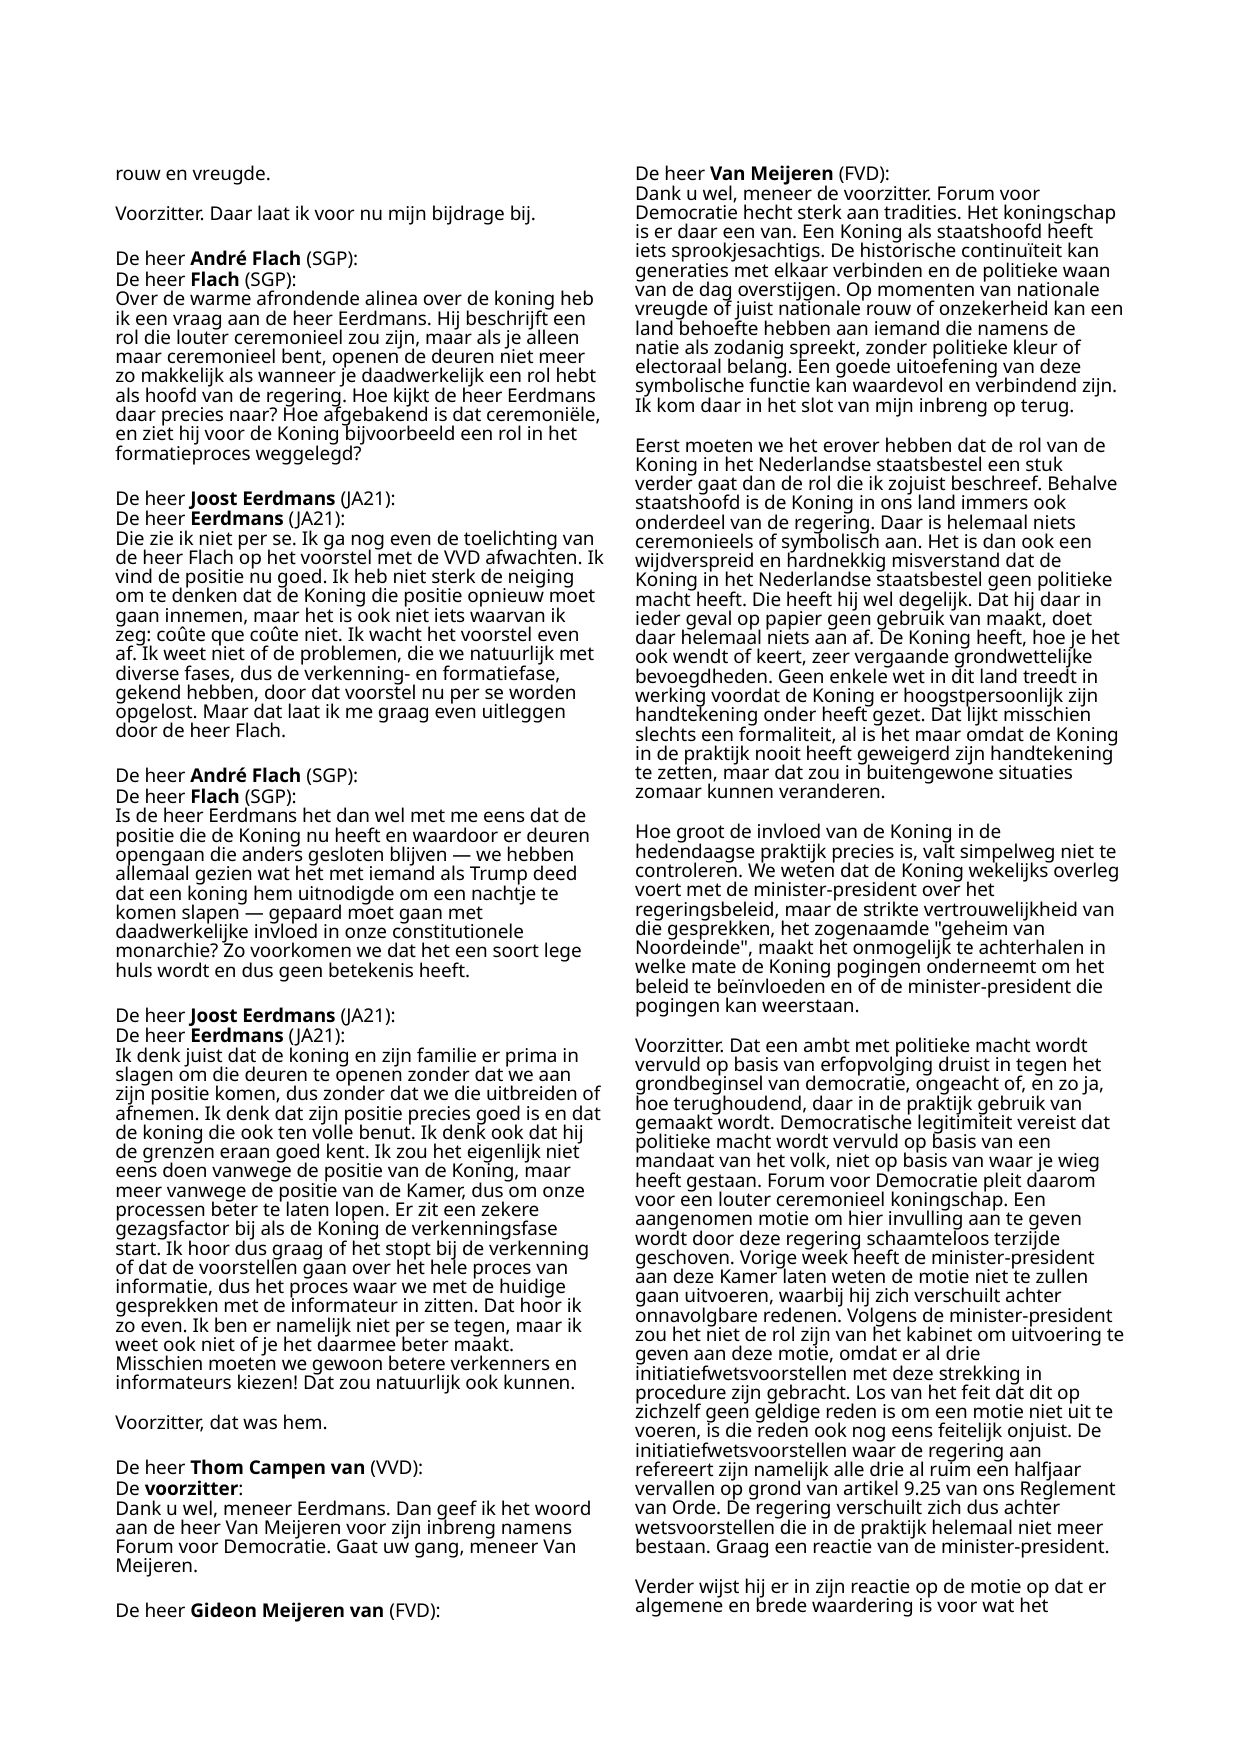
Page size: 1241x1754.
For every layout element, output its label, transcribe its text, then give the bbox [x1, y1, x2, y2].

text Eerst moeten we het erover hebben dat de rol van de Koning in het Nederlandse staatsbestel een stuk verder gaat dan de rol die ik zojuist beschreef. Behalve staatshoofd is de Koning in ons land immers ook onderdeel van de regering. Daar is helemaal niets ceremonieels of symbolisch aan. Het is dan ook een wijdverspreid en hardnekkig misverstand dat de Koning in het Nederlandse staatsbestel geen politieke macht heeft. Die heeft hij wel degelijk. Dat hij daar in ieder geval op papier geen gebruik van maakt, doet daar helemaal niets aan af. De Koning heeft, hoe je het ook wendt of keert, zeer vergaande grondwettelijke bevoegdheden. Geen enkele wet in dit land treedt in werking voordat de Koning er hoogstpersoonlijk zijn handtekening onder heeft gezet. Dat lijkt misschien slechts een formaliteit, al is het maar omdat de Koning in de praktijk nooit heeft geweigerd zijn handtekening te zetten, maar dat zou in buitengewone situaties zomaar kunnen veranderen. [635, 437, 1125, 803]
text De heer Flach (SGP): [115, 788, 605, 807]
text De heer Eerdmans (JA21): [115, 1027, 605, 1047]
text Voorzitter. Dat een ambt met politieke macht wordt vervuld op basis van erfopvolging druist in tegen het grondbeginsel van democratie, ongeacht of, en zo ja, hoe terughoudend, daar in de praktijk gebruik van gemaakt wordt. Democratische legitimiteit vereist dat politieke macht wordt vervuld op basis van een mandaat van het volk, niet op basis van waar je wieg heeft gestaan. Forum voor Democratie pleit daarom voor een louter ceremonieel koningschap. Een aangenomen motie om hier invulling aan te geven wordt door deze regering schaamteloos terzijde geschoven. Vorige week heeft de minister-president aan deze Kamer laten weten de motie niet te zullen gaan uitvoeren, waarbij hij zich verschuilt achter onnavolgbare redenen. Volgens de minister-president zou het niet de rol zijn van het kabinet om uitvoering te geven aan deze motie, omdat er al drie initiatiefwetsvoorstellen met deze strekking in procedure zijn gebracht. Los van het feit dat dit op zichzelf geen geldige reden is om een motie niet uit te voeren, is die reden ook nog eens feitelijk onjuist. De initiatiefwetsvoorstellen waar de regering aan refereert zijn namelijk alle drie al ruim een halfjaar vervallen op grond van artikel 9.25 van ons Reglement van Orde. De regering verschuilt zich dus achter wetsvoorstellen die in de praktijk helemaal niet meer bestaan. Graag een reactie van de minister-president. [635, 1037, 1125, 1557]
text De heer Van Meijeren (FVD): [635, 165, 1125, 184]
text Over de warme afrondende alinea over de koning heb ik een vraag aan de heer Eerdmans. Hij beschrijft een rol die louter ceremonieel zou zijn, maar als je alleen maar ceremonieel bent, openen de deuren niet meer zo makkelijk als wanneer je daadwerkelijk een rol hebt als hoofd van de regering. Hoe kijkt de heer Eerdmans daar precies naar? Hoe afgebakend is dat ceremoniële, en ziet hij voor de Koning bijvoorbeeld een rol in het formatieproces weggelegd? [115, 290, 605, 464]
text Die zie ik niet per se. Ik ga nog even de toelichting van de heer Flach op het voorstel met de VVD afwachten. Ik vind de positie nu goed. Ik heb niet sterk de neiging om te denken dat de Koning die positie opnieuw moet gaan innemen, maar het is ook niet iets waarvan ik zeg: coûte que coûte niet. Ik wacht het voorstel even af. Ik weet niet of de problemen, die we natuurlijk met diverse fases, dus de verkenning- en formatiefase, gekend hebben, door dat voorstel nu per se worden opgelost. Maar dat laat ik me graag even uitleggen door de heer Flach. [115, 530, 605, 742]
text Voorzitter. Daar laat ik voor nu mijn bijdrage bij. [115, 205, 605, 224]
text Hoe groot de invloed van de Koning in de hedendaagse praktijk precies is, valt simpelweg niet te controleren. We weten dat de Koning wekelijks overleg voert met de minister-president over het regeringsbeleid, maar de strikte vertrouwelijkheid van die gesprekken, het zogenaamde "geheim van Noordeinde", maakt het onmogelijk te achterhalen in welke mate de Koning pogingen onderneemt om het beleid te beïnvloeden en of de minister-president die pogingen kan weerstaan. [635, 823, 1125, 1016]
text Voorzitter, dat was hem. [115, 1414, 605, 1434]
text De heer Thom Campen van (VVD): [115, 1454, 605, 1480]
text De heer Joost Eerdmans (JA21): [115, 1002, 605, 1027]
text De heer Eerdmans (JA21): [115, 510, 605, 530]
text Dank u wel, meneer Eerdmans. Dan geef ik het woord aan de heer Van Meijeren voor zijn inbreng namens Forum voor Democratie. Gaat uw gang, meneer Van Meijeren. [115, 1499, 605, 1577]
text Is de heer Eerdmans het dan wel met me eens dat de positie die de Koning nu heeft en waardoor er deuren opengaan die anders gesloten blijven — we hebben allemaal gezien wat het met iemand als Trump deed dat een koning hem uitnodigde om een nachtje te komen slapen — gepaard moet gaan met daadwerkelijke invloed in onze constitutionele monarchie? Zo voorkomen we dat het een soort lege huls wordt en dus geen betekenis heeft. [115, 807, 605, 981]
text Dank u wel, meneer de voorzitter. Forum voor Democratie hecht sterk aan tradities. Het koningschap is er daar een van. Een Koning als staatshoofd heeft iets sprookjesachtigs. De historische continuïteit kan generaties met elkaar verbinden en de politieke waan van de dag overstijgen. Op momenten van nationale vreugde of juist nationale rouw of onzekerheid kan een land behoefte hebben aan iemand die namens de natie als zodanig spreekt, zonder politieke kleur of electoraal belang. Een goede uitoefening van deze symbolische functie kan waardevol en verbindend zijn. Ik kom daar in het slot van mijn inbreng op terug. [635, 184, 1125, 416]
text Verder wijst hij er in zijn reactie op de motie op dat er algemene en brede waardering is voor wat het [635, 1578, 1125, 1616]
text De heer Joost Eerdmans (JA21): [115, 485, 605, 510]
text De voorzitter: [115, 1480, 605, 1499]
text De heer André Flach (SGP): [115, 762, 605, 788]
text De heer Gideon Meijeren van (FVD): [115, 1597, 605, 1623]
text Ik denk juist dat de koning en zijn familie er prima in slagen om die deuren te openen zonder dat we aan zijn positie komen, dus zonder dat we die uitbreiden of afnemen. Ik denk dat zijn positie precies goed is en dat de koning die ook ten volle benut. Ik denk ook dat hij de grenzen eraan goed kent. Ik zou het eigenlijk niet eens doen vanwege de positie van de Koning, maar meer vanwege de positie van de Kamer, dus om onze processen beter te laten lopen. Er zit een zekere gezagsfactor bij als de Koning de verkenningsfase start. Ik hoor dus graag of het stopt bij de verkenning of dat de voorstellen gaan over het hele proces van informatie, dus het proces waar we met de huidige gesprekken met de informateur in zitten. Dat hoor ik zo even. Ik ben er namelijk niet per se tegen, maar ik weet ook niet of je het daarmee beter maakt. Misschien moeten we gewoon betere verkenners en informateurs kiezen! Dat zou natuurlijk ook kunnen. [115, 1047, 605, 1394]
text rouw en vreugde. [115, 165, 605, 184]
text De heer Flach (SGP): [115, 271, 605, 290]
text De heer André Flach (SGP): [115, 245, 605, 271]
